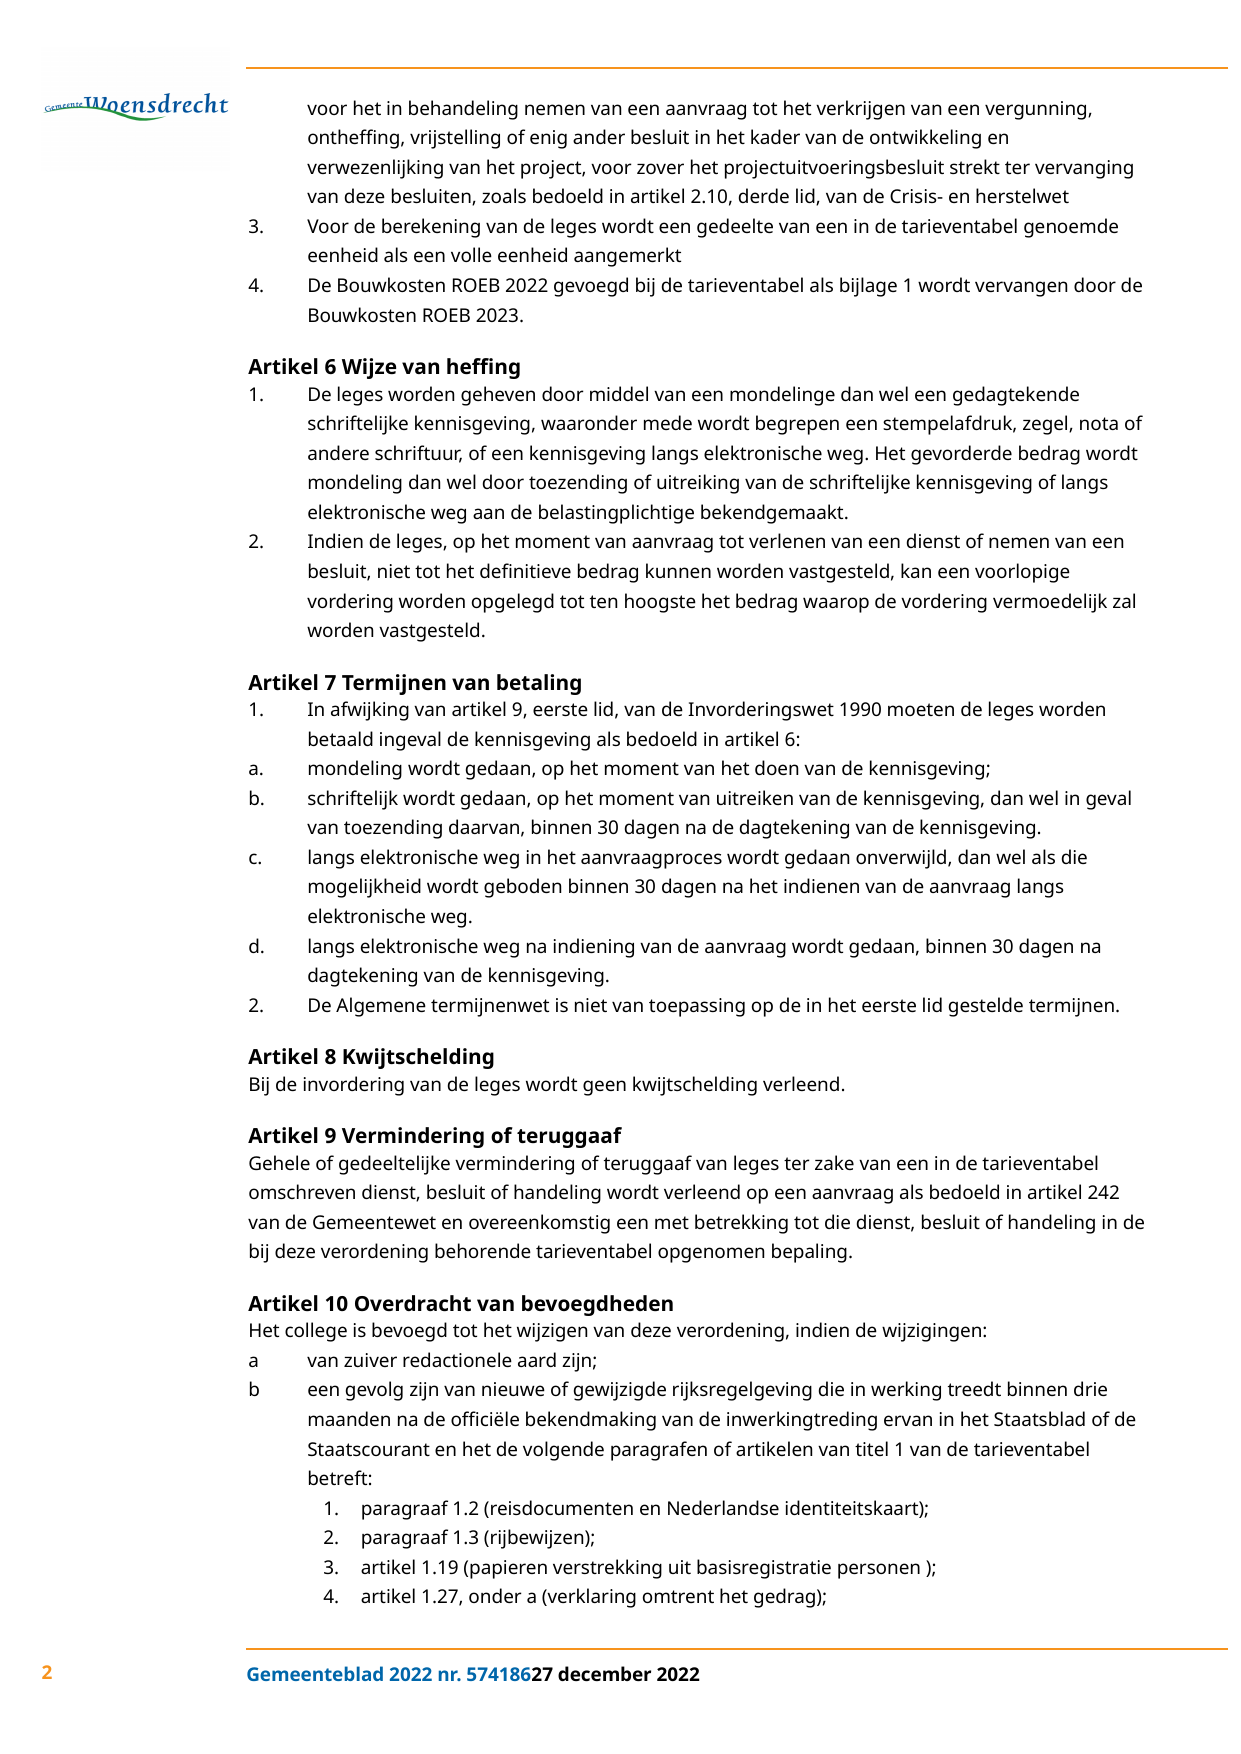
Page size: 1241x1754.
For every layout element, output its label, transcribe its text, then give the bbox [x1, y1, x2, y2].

list In afwijking van artikel 9, eerste lid, van de Invorderingswet 1990 moeten de leges worden betaald ingeval de kennisgeving als bedoeld in artikel 6: [248, 696, 1152, 752]
list paragraaf 1.2 (reisdocumenten en Nederlandse identiteitskaart); [323, 1495, 1152, 1521]
list mondeling wordt gedaan, op het moment van het doen van de kennisgeving; [248, 755, 1152, 781]
list voor het in behandeling nemen van een aanvraag tot het verkrijgen van een vergunning, ontheffing, vrijstelling of enig ander besluit in het kader van de ontwikkeling en verwezenlijking van het project, voor zover het projectuitvoeringsbesluit strekt ter vervanging van deze besluiten, zoals bedoeld in artikel 2.10, derde lid, van de Crisis- en herstelwet [248, 95, 1152, 209]
list langs elektronische weg in het aanvraagproces wordt gedaan onverwijld, dan wel als die mogelijkheid wordt geboden binnen 30 dagen na het indienen van de aanvraag langs elektronische weg. [248, 844, 1152, 929]
list De Algemene termijnenwet is niet van toepassing op de in het eerste lid gestelde termijnen. [248, 992, 1152, 1018]
text Artikel 8 Kwijtschelding [248, 1042, 1152, 1071]
list De leges worden geheven door middel van een mondelinge dan wel een gedagtekende schriftelijke kennisgeving, waaronder mede wordt begrepen een stempelafdruk, zegel, nota of andere schriftuur, of een kennisgeving langs elektronische weg. Het gevorderde bedrag wordt mondeling dan wel door toezending of uitreiking van de schriftelijke kennisgeving of langs elektronische weg aan de belastingplichtige bekendgemaakt. [248, 381, 1152, 525]
list schriftelijk wordt gedaan, op het moment van uitreiken van de kennisgeving, dan wel in geval van toezending daarvan, binnen 30 dagen na de dagtekening van de kennisgeving. [248, 785, 1152, 840]
list artikel 1.19 (papieren verstrekking uit basisregistratie personen ); [323, 1554, 1152, 1580]
list De Bouwkosten ROEB 2022 gevoegd bij de tarieventabel als bijlage 1 wordt vervangen door de Bouwkosten ROEB 2023. [248, 272, 1152, 328]
list Indien de leges, op het moment van aanvraag tot verlenen van een dienst of nemen van een besluit, niet tot het definitieve bedrag kunnen worden vastgesteld, kan een voorlopige vordering worden opgelegd tot ten hoogste het bedrag waarop de vordering vermoedelijk zal worden vastgesteld. [248, 529, 1152, 643]
text Artikel 10 Overdracht van bevoegdheden [248, 1289, 1152, 1317]
text Bij de invordering van de leges wordt geen kwijtschelding verleend. [248, 1071, 1152, 1097]
text Het college is bevoegd tot het wijzigen van deze verordening, indien de wijzigingen: [248, 1317, 1152, 1343]
text Artikel 6 Wijze van heffing [248, 352, 1152, 381]
list Voor de berekening van de leges wordt een gedeelte van een in de tarieventabel genoemde eenheid als een volle eenheid aangemerkt [248, 213, 1152, 268]
text Artikel 7 Termijnen van betaling [248, 668, 1152, 696]
text Artikel 9 Vermindering of teruggaaf [248, 1121, 1152, 1150]
list langs elektronische weg na indiening van de aanvraag wordt gedaan, binnen 30 dagen na dagtekening van de kennisgeving. [248, 933, 1152, 988]
picture [41, 47, 231, 172]
list artikel 1.27, onder a (verklaring omtrent het gedrag); [323, 1584, 1152, 1609]
text Gehele of gedeeltelijke vermindering of teruggaaf van leges ter zake van een in de tarieventabel omschreven dienst, besluit of handeling wordt verleend op een aanvraag als bedoeld in artikel 242 van de Gemeentewet en overeenkomstig een met betrekking tot die dienst, besluit of handeling in de bij deze verordening behorende tarieventabel opgenomen bepaling. [248, 1150, 1152, 1264]
list paragraaf 1.3 (rijbewijzen); [323, 1524, 1152, 1550]
list een gevolg zijn van nieuwe of gewijzigde rijksregelgeving die in werking treedt binnen drie maanden na de officiële bekendmaking van de inwerkingtreding ervan in het Staatsblad of de Staatscourant en het de volgende paragrafen of artikelen van titel 1 van de tarieventabel betreft: [248, 1377, 1152, 1491]
list van zuiver redactionele aard zijn; [248, 1347, 1152, 1373]
